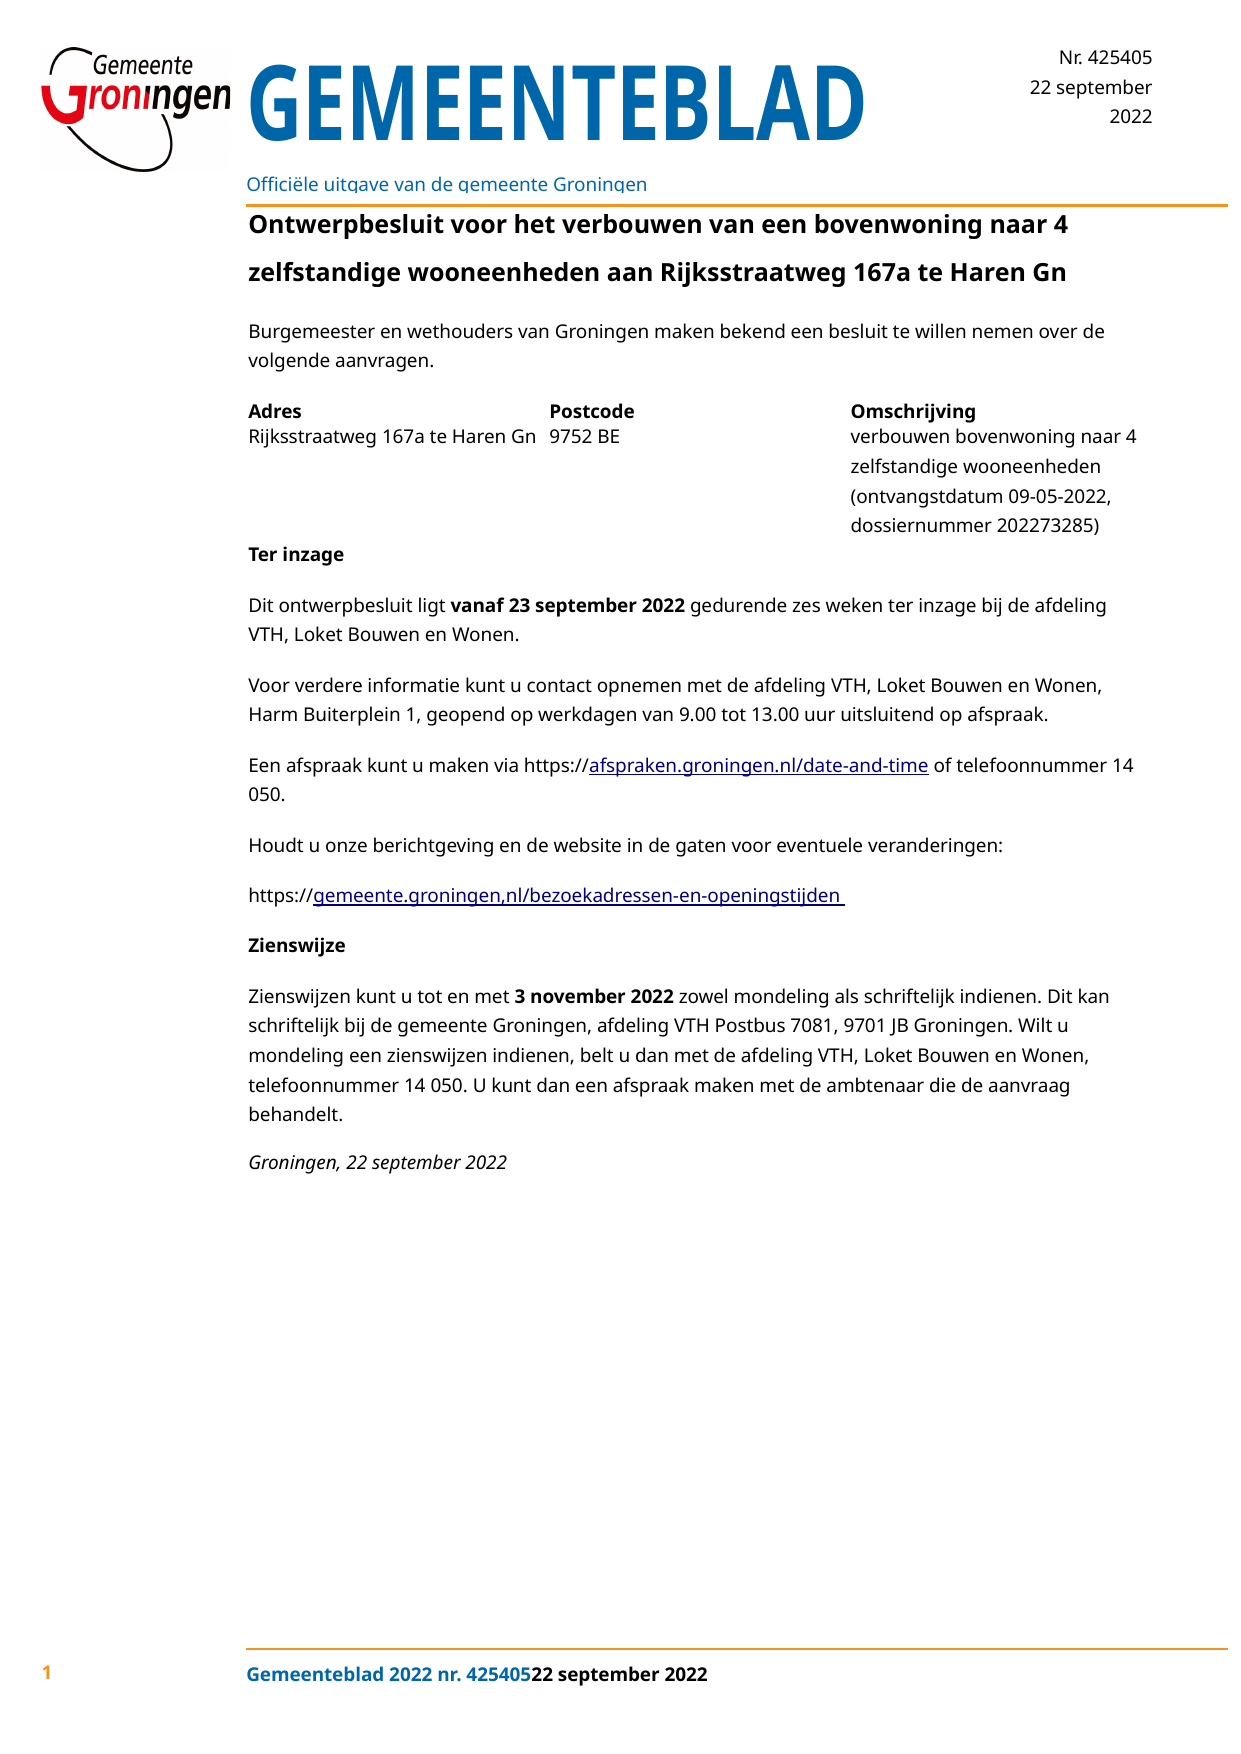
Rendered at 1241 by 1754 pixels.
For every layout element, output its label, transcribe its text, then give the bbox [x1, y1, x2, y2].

table_header Postcode [549, 398, 850, 424]
text Groningen, 22 september 2022 [248, 1149, 1152, 1175]
table_header Omschrijving [850, 398, 1152, 424]
text Houdt u onze berichtgeving en de website in de gaten voor eventuele veranderingen: [248, 832, 1152, 858]
text Ter inzage [248, 541, 1152, 567]
table_cell verbouwen bovenwoning naar 4 zelfstandige wooneenheden (ontvangstdatum 09-05-2022, dossiernummer 202273285) [850, 424, 1152, 538]
text Ontwerpbesluit voor het verbouwen van een bovenwoning naar 4 zelfstandige wooneenheden aan Rijksstraatweg 167a te Haren Gn [248, 207, 1152, 288]
text Dit ontwerpbesluit ligt vanaf 23 september 2022 gedurende zes weken ter inzage bij de afdeling VTH, Loket Bouwen en Wonen. [248, 592, 1152, 647]
table_cell Rijksstraatweg 167a te Haren Gn [248, 424, 549, 538]
text https://gemeente.groningen,nl/bezoekadressen-en-openingstijden [248, 882, 1152, 908]
text Een afspraak kunt u maken via https://afspraken.groningen.nl/date-and-time of telefoonnummer 14 050. [248, 752, 1152, 807]
text Zienswijze [248, 933, 1152, 958]
table_header Adres [248, 398, 549, 424]
picture [41, 47, 231, 172]
table_cell 9752 BE [549, 424, 850, 538]
text Zienswijzen kunt u tot en met 3 november 2022 zowel mondeling als schriftelijk indienen. Dit kan schriftelijk bij de gemeente Groningen, afdeling VTH Postbus 7081, 9701 JB Groningen. Wilt u mondeling een zienswijzen indienen, belt u dan met de afdeling VTH, Loket Bouwen en Wonen, telefoonnummer 14 050. U kunt dan een afspraak maken met de ambtenaar die de aanvraag behandelt. [248, 983, 1152, 1127]
text Burgemeester en wethouders van Groningen maken bekend een besluit te willen nemen over de volgende aanvragen. [248, 318, 1152, 373]
text Voor verdere informatie kunt u contact opnemen met de afdeling VTH, Loket Bouwen en Wonen, Harm Buiterplein 1, geopend op werkdagen van 9.00 tot 13.00 uur uitsluitend op afspraak. [248, 672, 1152, 727]
